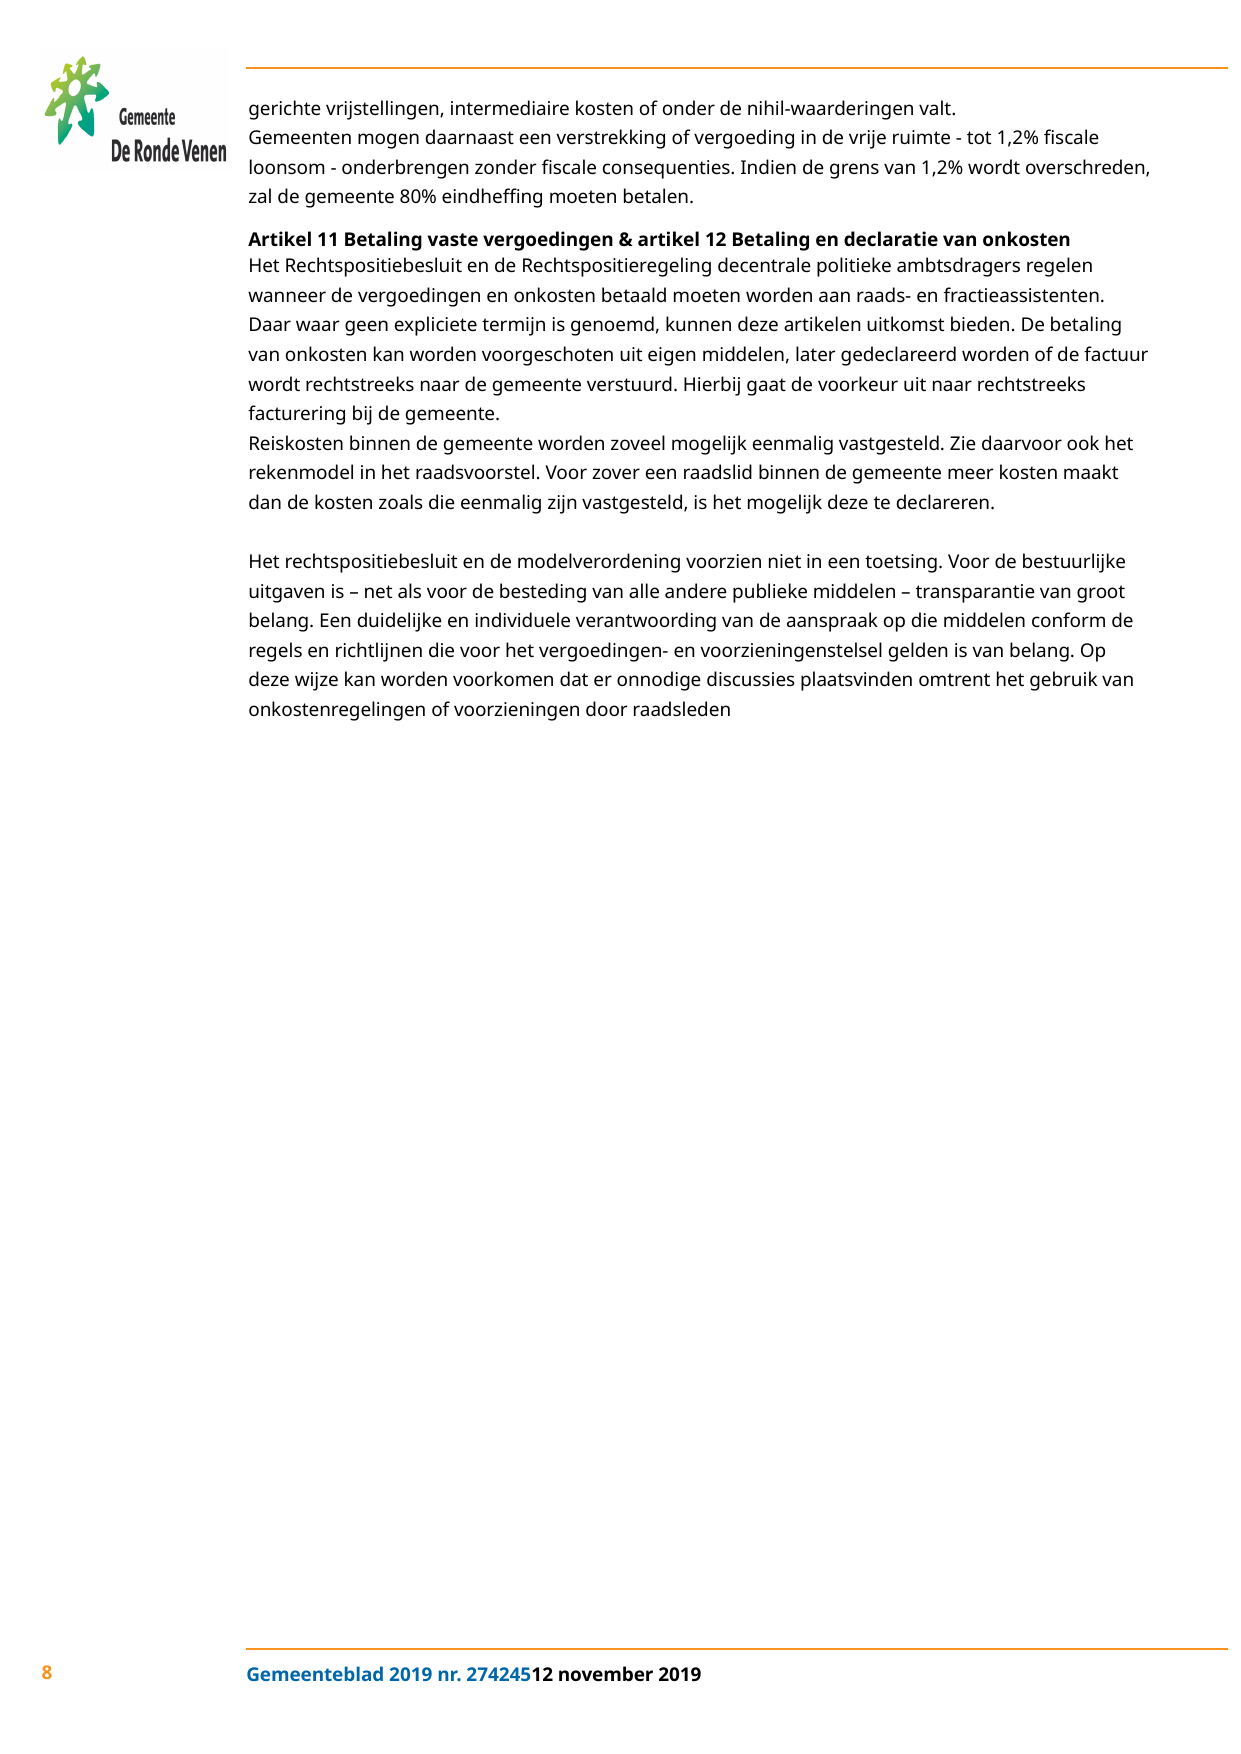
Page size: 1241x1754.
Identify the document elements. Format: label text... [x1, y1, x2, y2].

text Het Rechtspositiebesluit en de Rechtspositieregeling decentrale politieke ambtsdragers regelen wanneer de vergoedingen en onkosten betaald moeten worden aan raads- en fractieassistenten. Daar waar geen expliciete termijn is genoemd, kunnen deze artikelen uitkomst bieden. De betaling van onkosten kan worden voorgeschoten uit eigen middelen, later gedeclareerd worden of de factuur wordt rechtstreeks naar de gemeente verstuurd. Hierbij gaat de voorkeur uit naar rechtstreeks facturering bij de gemeente. [248, 252, 1152, 426]
text Artikel 11 Betaling vaste vergoedingen & artikel 12 Betaling en declaratie van onkosten [248, 227, 1152, 252]
text gerichte vrijstellingen, intermediaire kosten of onder de nihil-waarderingen valt. [248, 95, 1152, 121]
picture [41, 47, 231, 172]
text Het rechtspositiebesluit en de modelverordening voorzien niet in een toetsing. Voor de bestuurlijke uitgaven is – net als voor de besteding van alle andere publieke middelen – transparantie van groot belang. Een duidelijke en individuele verantwoording van de aanspraak op die middelen conform de regels en richtlijnen die voor het vergoedingen- en voorzieningenstelsel gelden is van belang. Op deze wijze kan worden voorkomen dat er onnodige discussies plaatsvinden omtrent het gebruik van onkostenregelingen of voorzieningen door raadsleden [248, 548, 1152, 722]
text Reiskosten binnen de gemeente worden zoveel mogelijk eenmalig vastgesteld. Zie daarvoor ook het rekenmodel in het raadsvoorstel. Voor zover een raadslid binnen de gemeente meer kosten maakt dan de kosten zoals die eenmalig zijn vastgesteld, is het mogelijk deze te declareren. [248, 430, 1152, 515]
text Gemeenten mogen daarnaast een verstrekking of vergoeding in de vrije ruimte - tot 1,2% fiscale loonsom - onderbrengen zonder fiscale consequenties. Indien de grens van 1,2% wordt overschreden, zal de gemeente 80% eindheffing moeten betalen. [248, 124, 1152, 209]
